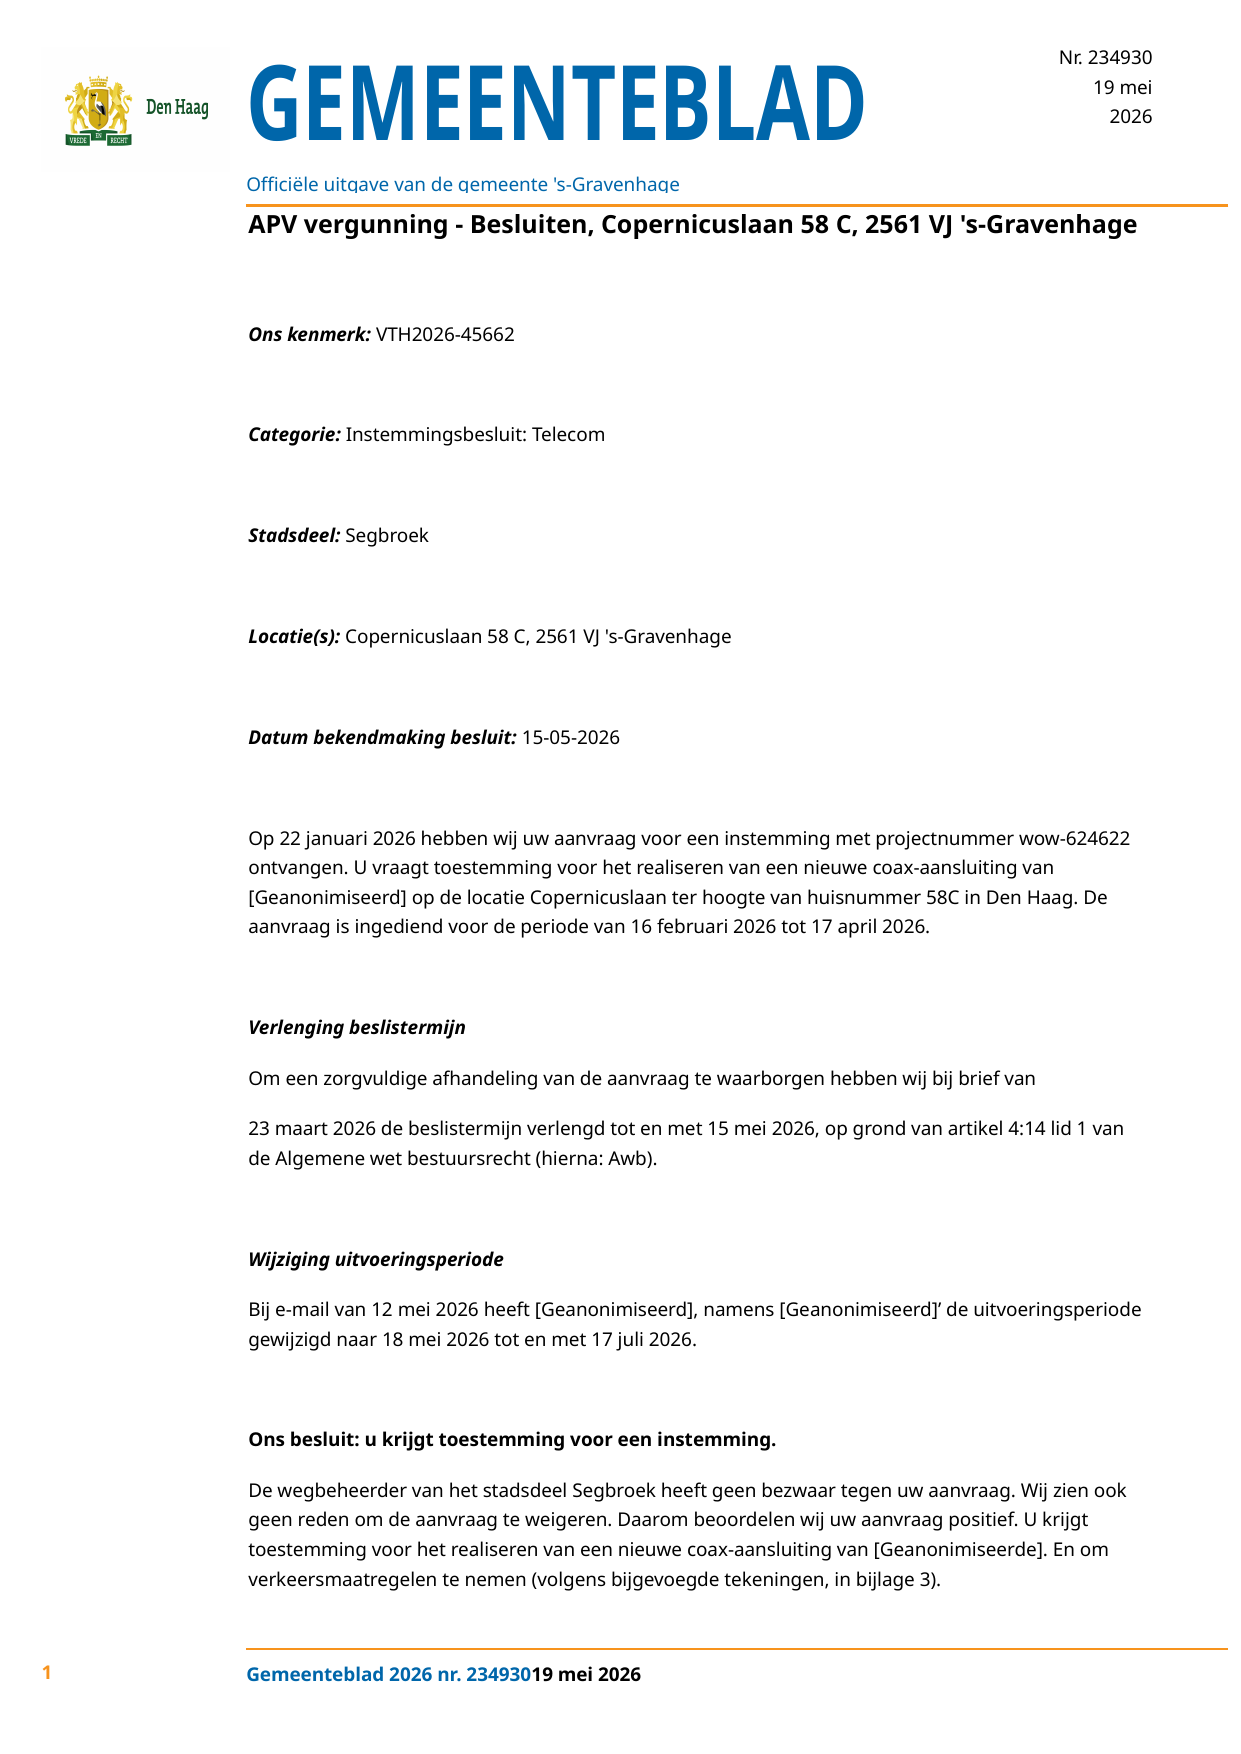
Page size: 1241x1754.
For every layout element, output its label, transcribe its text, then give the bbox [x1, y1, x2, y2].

text Verlenging beslistermijn [248, 1014, 1152, 1040]
text Op 22 januari 2026 hebben wij uw aanvraag voor een instemming met projectnummer wow-624622 ontvangen. U vraagt toestemming voor het realiseren van een nieuwe coax-aansluiting van [Geanonimiseerd] op de locatie Copernicuslaan ter hoogte van huisnummer 58C in Den Haag. De aanvraag is ingediend voor de periode van 16 februari 2026 tot 17 april 2026. [248, 825, 1152, 939]
text Stadsdeel: Segbroek [248, 522, 1152, 548]
picture [41, 47, 231, 172]
text Ons kenmerk: VTH2026-45662 [248, 321, 1152, 346]
text Datum bekendmaking besluit: 15-05-2026 [248, 724, 1152, 750]
text 23 maart 2026 de beslistermijn verlengd tot en met 15 mei 2026, op grond van artikel 4:14 lid 1 van de Algemene wet bestuursrecht (hierna: Awb). [248, 1115, 1152, 1171]
text Locatie(s): Copernicuslaan 58 C, 2561 VJ 's-Gravenhage [248, 623, 1152, 649]
text De wegbeheerder van het stadsdeel Segbroek heeft geen bezwaar tegen uw aanvraag. Wij zien ook geen reden om de aanvraag te weigeren. Daarom beoordelen wij uw aanvraag positief. U krijgt toestemming voor het realiseren van een nieuwe coax-aansluiting van [Geanonimiseerde]. En om verkeersmaatregelen te nemen (volgens bijgevoegde tekeningen, in bijlage 3). [248, 1477, 1152, 1591]
text Ons besluit: u krijgt toestemming voor een instemming. [248, 1427, 1152, 1452]
text Wijziging uitvoeringsperiode [248, 1246, 1152, 1271]
text Categorie: Instemmingsbesluit: Telecom [248, 422, 1152, 447]
text Om een zorgvuldige afhandeling van de aanvraag te waarborgen hebben wij bij brief van [248, 1065, 1152, 1091]
text APV vergunning - Besluiten, Copernicuslaan 58 C, 2561 VJ 's-Gravenhage [248, 207, 1152, 241]
text Bij e-mail van 12 mei 2026 heeft [Geanonimiseerd], namens [Geanonimiseerd]’ de uitvoeringsperiode gewijzigd naar 18 mei 2026 tot en met 17 juli 2026. [248, 1296, 1152, 1351]
